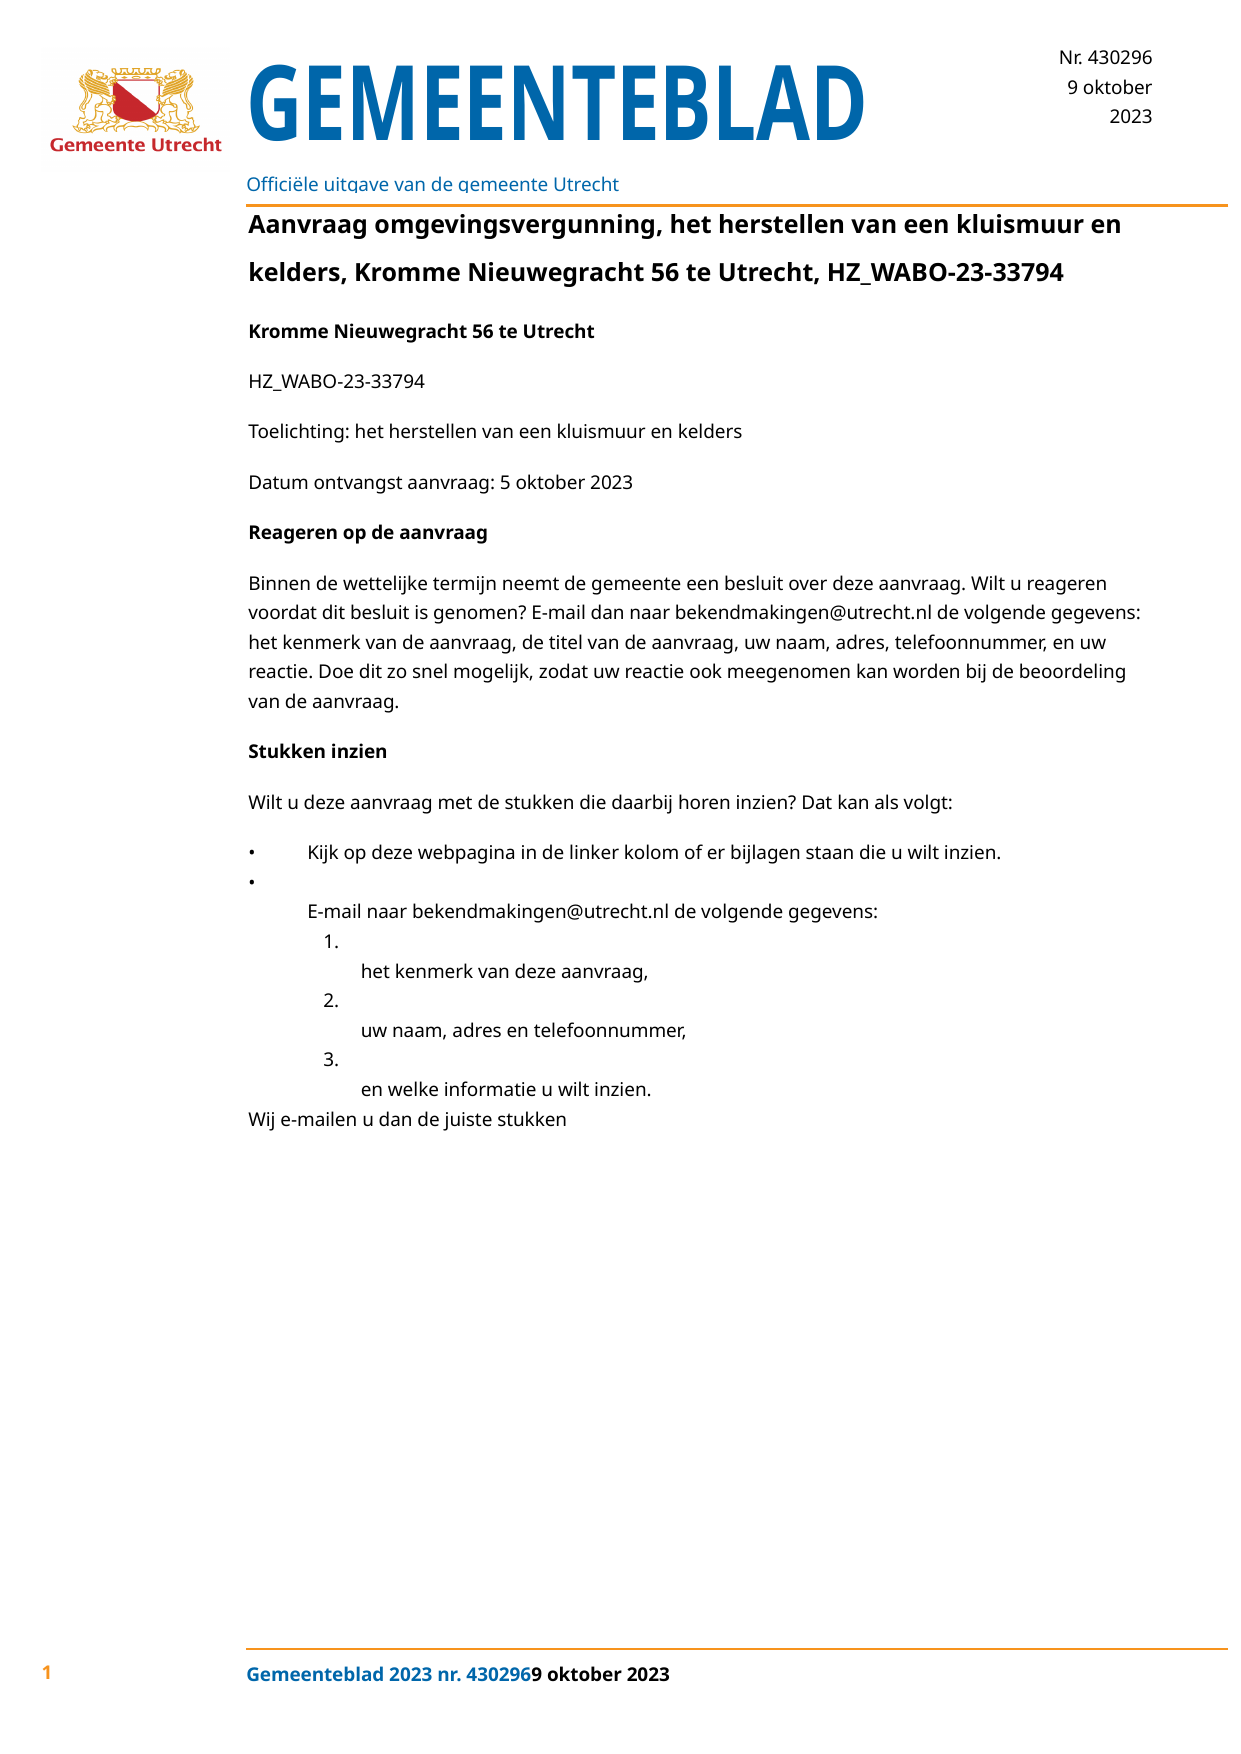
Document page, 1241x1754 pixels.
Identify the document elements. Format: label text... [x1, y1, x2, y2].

list uw naam, adres en telefoonnummer, [323, 1017, 1152, 1043]
text Binnen de wettelijke termijn neemt de gemeente een besluit over deze aanvraag. Wilt u reageren voordat dit besluit is genomen? E-mail dan naar bekendmakingen@utrecht.nl de volgende gegevens: het kenmerk van de aanvraag, de titel van de aanvraag, uw naam, adres, telefoonnummer, en uw reactie. Doe dit zo snel mogelijk, zodat uw reactie ook meegenomen kan worden bij de beoordeling van de aanvraag. [248, 570, 1152, 714]
list en welke informatie u wilt inzien. [323, 1076, 1152, 1102]
text Reageren op de aanvraag [248, 519, 1152, 545]
list E-mail naar bekendmakingen@utrecht.nl de volgende gegevens: [248, 899, 1152, 924]
text Wilt u deze aanvraag met de stukken die daarbij horen inzien? Dat kan als volgt: [248, 789, 1152, 815]
picture [41, 47, 231, 172]
text Datum ontvangst aanvraag: 5 oktober 2023 [248, 469, 1152, 495]
text Aanvraag omgevingsvergunning, het herstellen van een kluismuur en kelders, Kromme Nieuwegracht 56 te Utrecht, HZ_WABO-23-33794 [248, 207, 1152, 288]
text Wij e-mailen u dan de juiste stukken [248, 1106, 1152, 1132]
text Kromme Nieuwegracht 56 te Utrecht [248, 318, 1152, 344]
text HZ_WABO-23-33794 [248, 368, 1152, 394]
text Stukken inzien [248, 739, 1152, 764]
list het kenmerk van deze aanvraag, [323, 958, 1152, 984]
list Kijk op deze webpagina in de linker kolom of er bijlagen staan die u wilt inzien. [248, 839, 1152, 865]
text Toelichting: het herstellen van een kluismuur en kelders [248, 419, 1152, 444]
